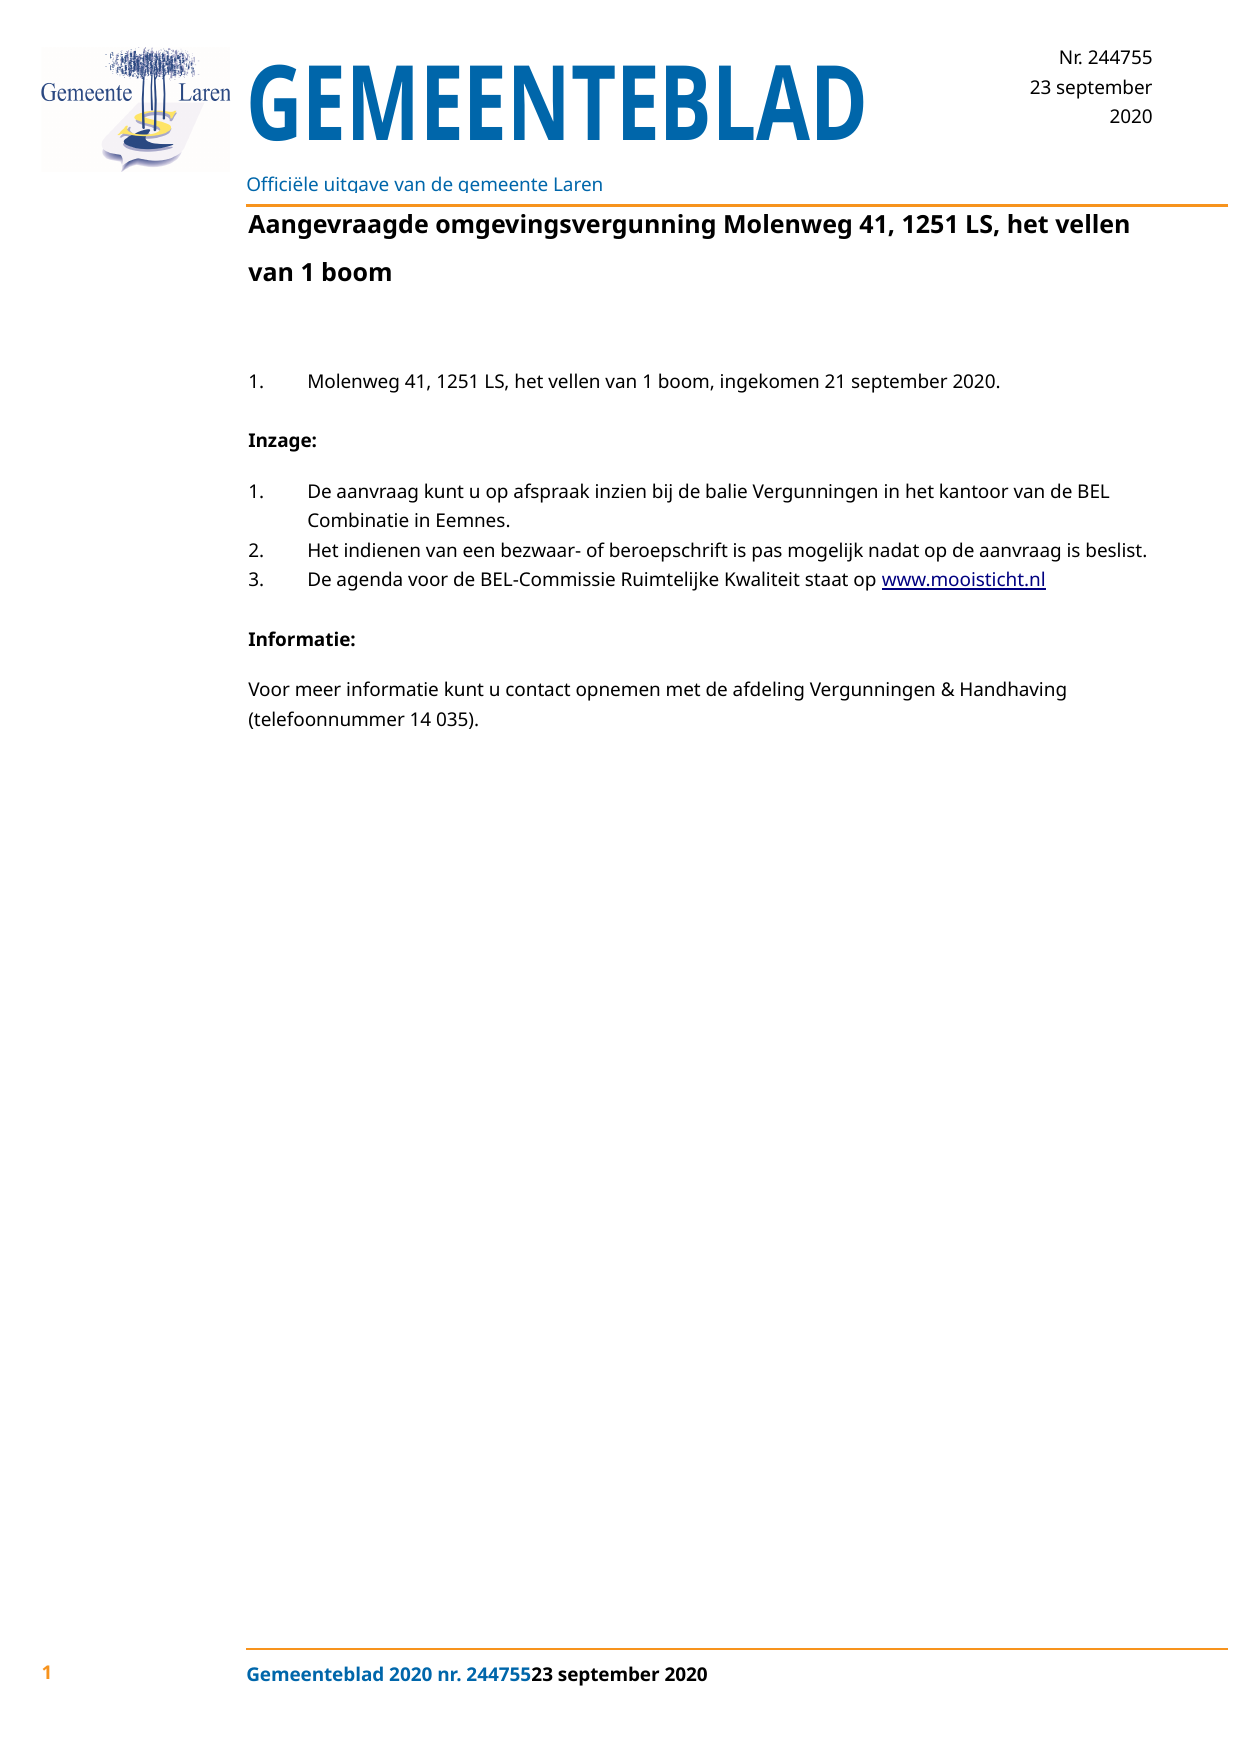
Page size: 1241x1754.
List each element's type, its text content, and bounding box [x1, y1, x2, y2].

text Aangevraagde omgevingsvergunning Molenweg 41, 1251 LS, het vellen van 1 boom [248, 207, 1152, 288]
picture [41, 47, 231, 172]
text Informatie: [248, 626, 1152, 652]
list De agenda voor de BEL-Commissie Ruimtelijke Kwaliteit staat op www.mooisticht.nl [248, 567, 1152, 592]
list Molenweg 41, 1251 LS, het vellen van 1 boom, ingekomen 21 september 2020. [248, 368, 1152, 394]
text Inzage: [248, 427, 1152, 453]
text Voor meer informatie kunt u contact opnemen met de afdeling Vergunningen & Handhaving (telefoonnummer 14 035). [248, 676, 1152, 732]
list De aanvraag kunt u op afspraak inzien bij de balie Vergunningen in het kantoor van de BEL Combinatie in Eemnes. [248, 478, 1152, 533]
list Het indienen van een bezwaar- of beroepschrift is pas mogelijk nadat op de aanvraag is beslist. [248, 537, 1152, 563]
